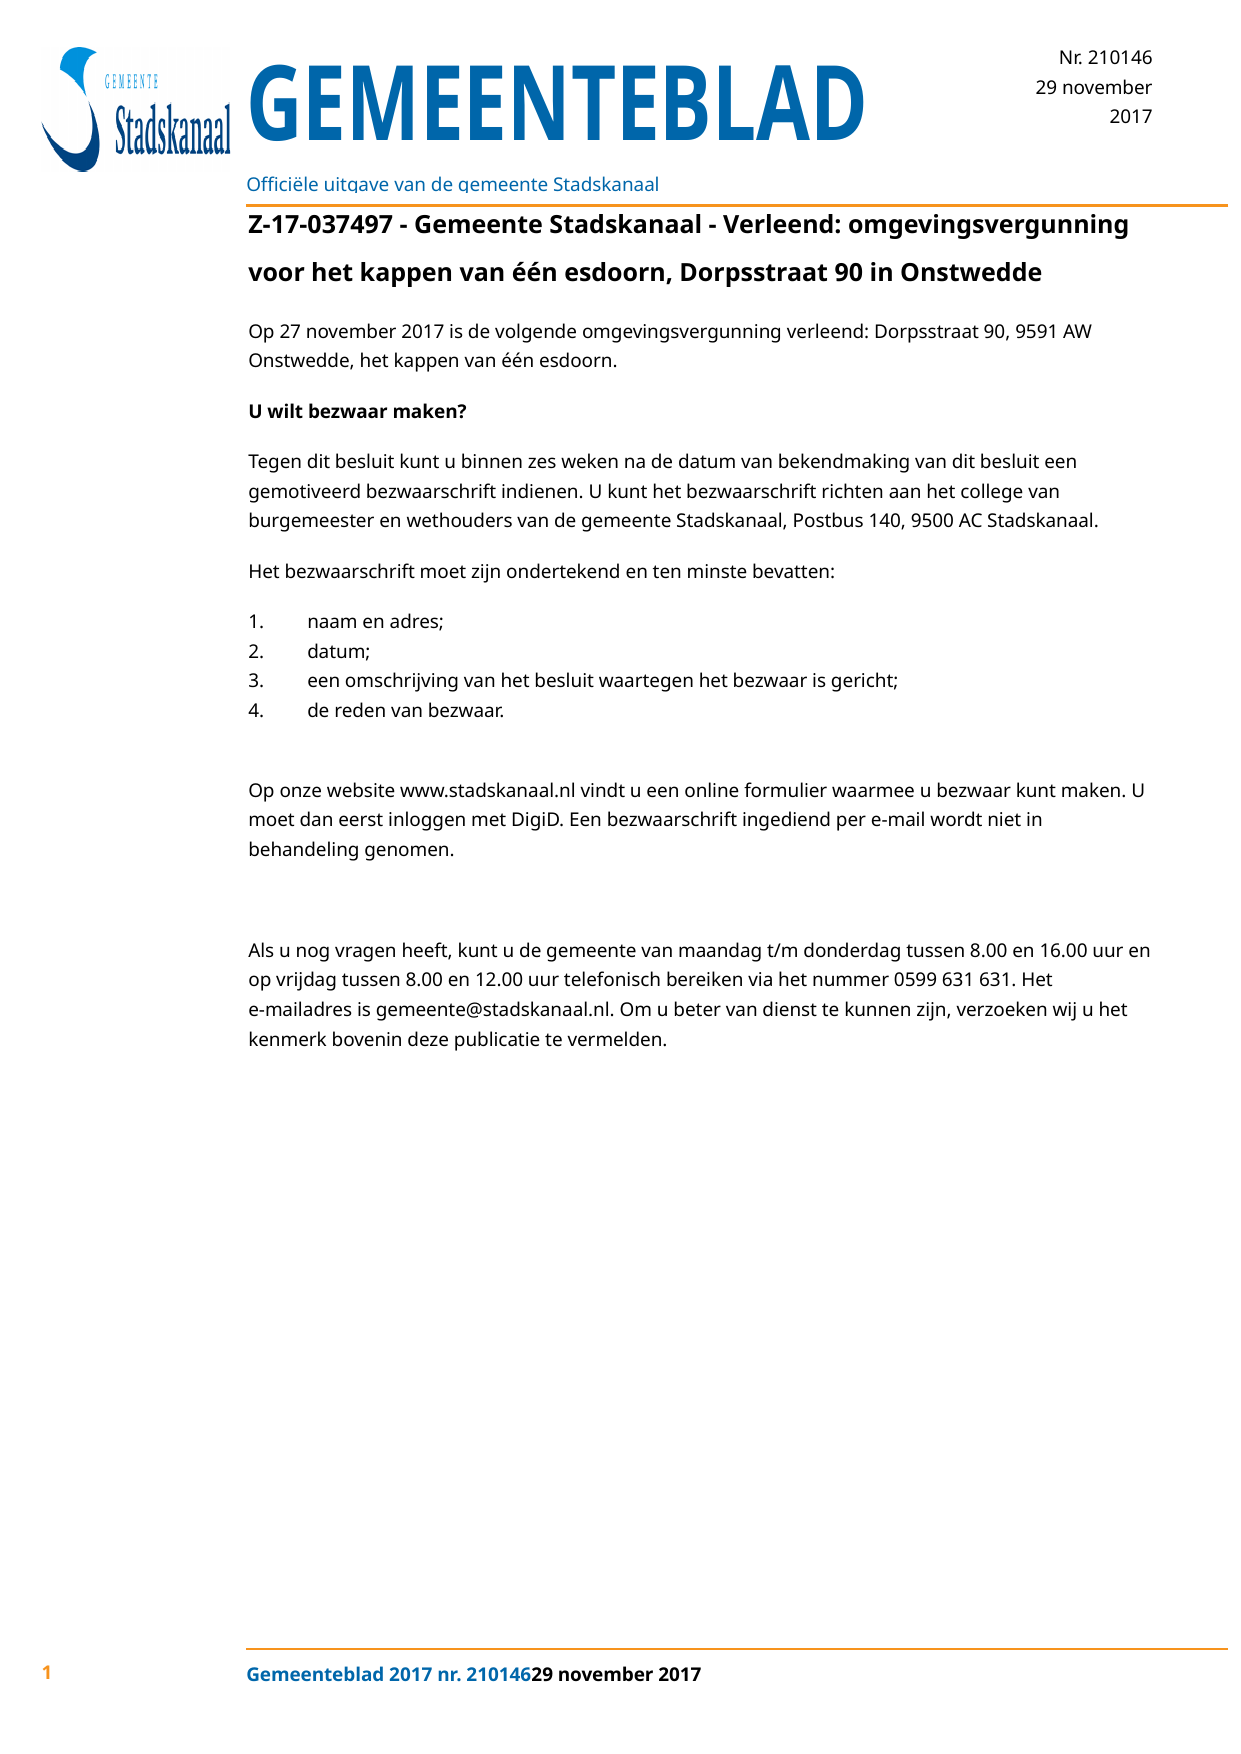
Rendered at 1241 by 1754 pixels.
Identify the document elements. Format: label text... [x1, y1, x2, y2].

text Op onze website www.stadskanaal.nl vindt u een online formulier waarmee u bezwaar kunt maken. U moet dan eerst inloggen met DigiD. Een bezwaarschrift ingediend per e-mail wordt niet in behandeling genomen. [248, 777, 1152, 862]
text Z-17-037497 - Gemeente Stadskanaal - Verleend: omgevingsvergunning voor het kappen van één esdoorn, Dorpsstraat 90 in Onstwedde [248, 207, 1152, 288]
list een omschrijving van het besluit waartegen het bezwaar is gericht; [248, 667, 1152, 693]
text U wilt bezwaar maken? [248, 398, 1152, 424]
list naam en adres; [248, 608, 1152, 634]
text Tegen dit besluit kunt u binnen zes weken na de datum van bekendmaking van dit besluit een gemotiveerd bezwaarschrift indienen. U kunt het bezwaarschrift richten aan het college van burgemeester en wethouders van de gemeente Stadskanaal, Postbus 140, 9500 AC Stadskanaal. [248, 448, 1152, 533]
list de reden van bezwaar. [248, 697, 1152, 723]
picture [41, 47, 231, 172]
text Als u nog vragen heeft, kunt u de gemeente van maandag t/m donderdag tussen 8.00 en 16.00 uur en op vrijdag tussen 8.00 en 12.00 uur telefonisch bereiken via het nummer 0599 631 631. Het e‑mailadres is gemeente@stadskanaal.nl. Om u beter van dienst te kunnen zijn, verzoeken wij u het kenmerk bovenin deze publicatie te vermelden. [248, 937, 1152, 1052]
text Het bezwaarschrift moet zijn ondertekend en ten minste bevatten: [248, 558, 1152, 584]
text Op 27 november 2017 is de volgende omgevingsvergunning verleend: Dorpsstraat 90, 9591 AW Onstwedde, het kappen van één esdoorn. [248, 318, 1152, 373]
list datum; [248, 638, 1152, 664]
